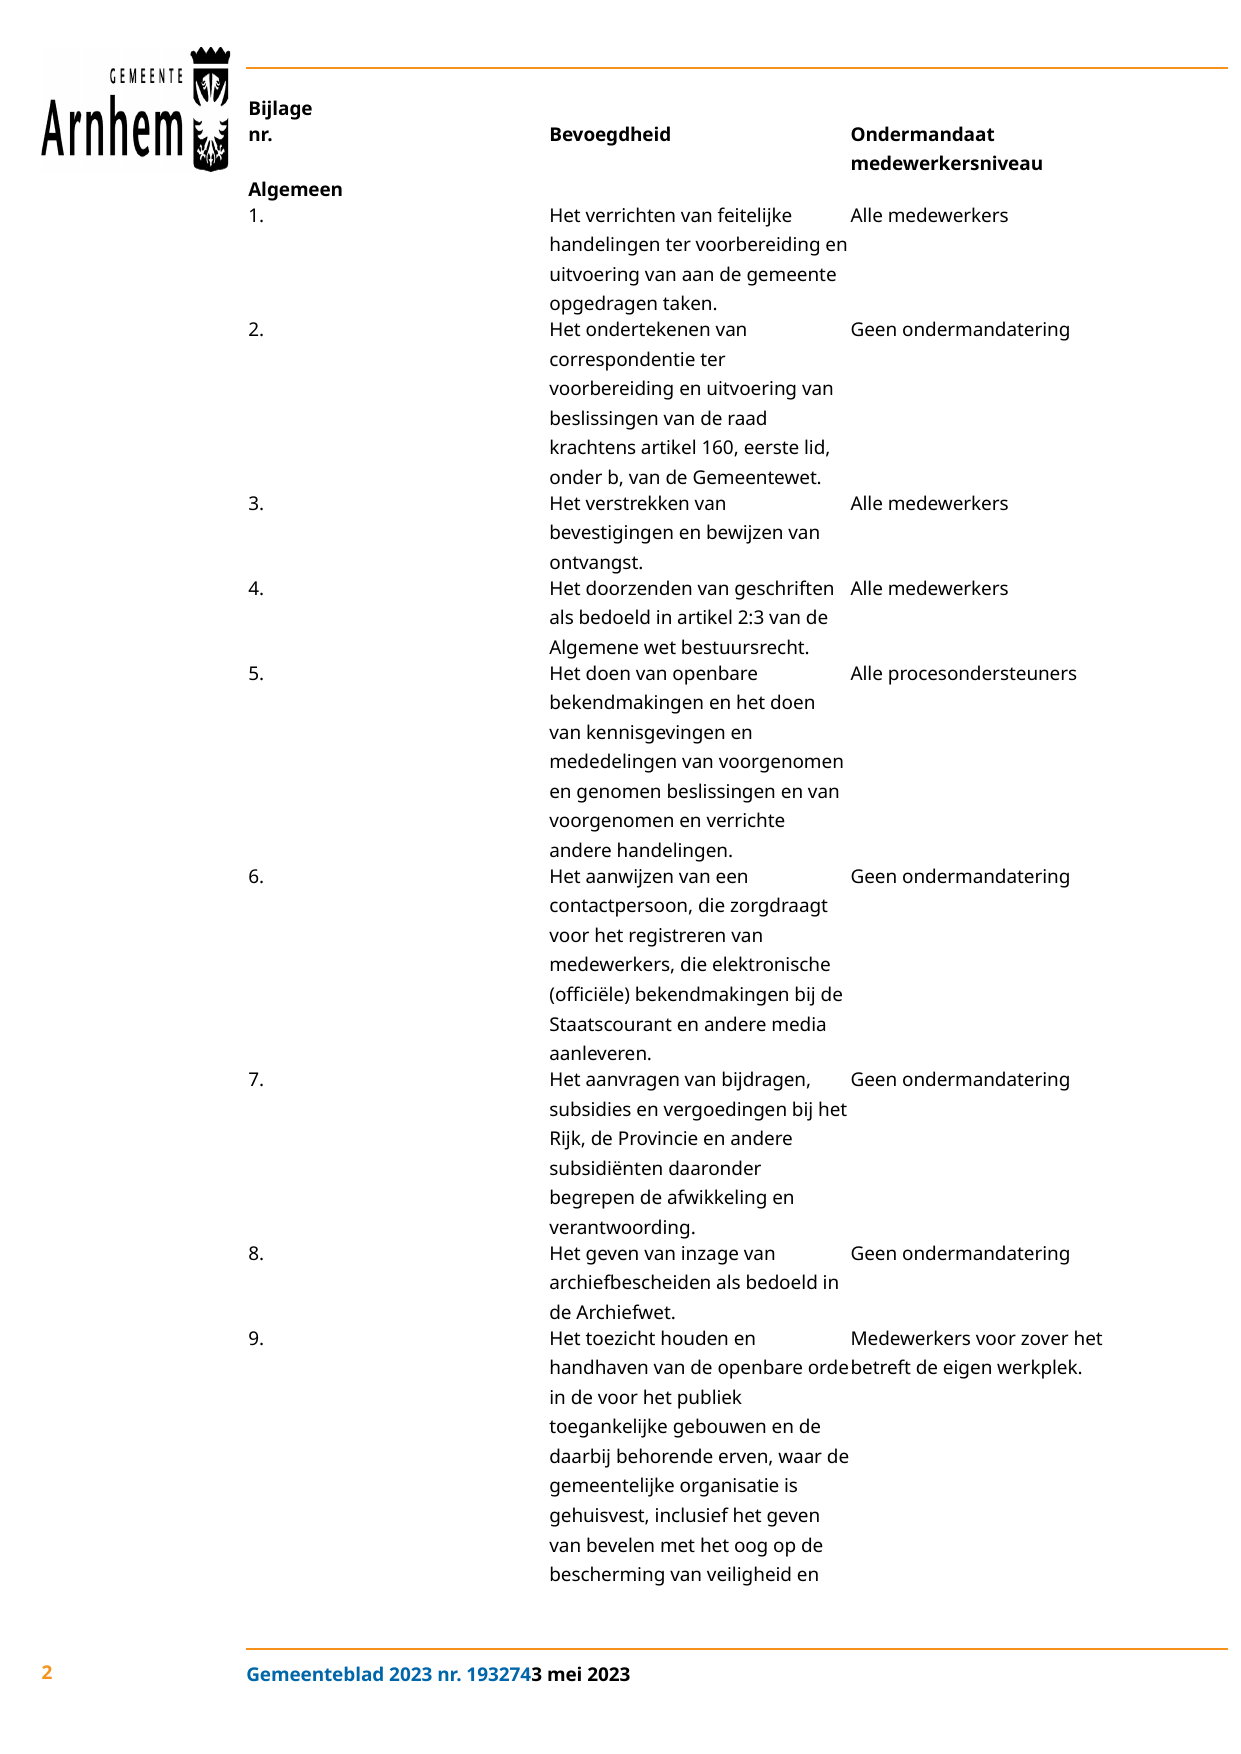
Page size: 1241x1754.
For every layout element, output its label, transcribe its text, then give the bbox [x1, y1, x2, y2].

table_cell [248, 1066, 549, 1240]
table_cell [248, 863, 549, 1066]
table_cell [248, 1240, 549, 1325]
table_cell Alle procesondersteuners [850, 660, 1152, 863]
table_cell Geen ondermandatering [850, 1066, 1152, 1240]
table_cell [248, 575, 549, 660]
table_cell Het verstrekken van bevestigingen en bewijzen van ontvangst. [549, 490, 850, 575]
picture [41, 47, 231, 172]
table_cell [248, 490, 549, 575]
table_header Bevoegdheid [549, 121, 850, 176]
table_cell Alle medewerkers [850, 575, 1152, 660]
table_cell [248, 202, 549, 316]
table_cell Het toezicht houden en handhaven van de openbare orde in de voor het publiek toegankelijke gebouwen en de daarbij behorende erven, waar de gemeentelijke organisatie is gehuisvest, inclusief het geven van bevelen met het oog op de bescherming van veiligheid en [549, 1325, 850, 1587]
table_cell [248, 316, 549, 490]
table_cell Geen ondermandatering [850, 863, 1152, 1066]
table_cell Geen ondermandatering [850, 316, 1152, 490]
table_cell Het verrichten van feitelijke handelingen ter voorbereiding en uitvoering van aan de gemeente opgedragen taken. [549, 202, 850, 316]
table_cell [248, 1325, 549, 1587]
text Bijlage [248, 95, 1152, 121]
table_cell Het doen van openbare bekendmakingen en het doen van kennisgevingen en mededelingen van voorgenomen en genomen beslissingen en van voorgenomen en verrichte andere handelingen. [549, 660, 850, 863]
table_cell Geen ondermandatering [850, 1240, 1152, 1325]
table_cell Medewerkers voor zover het betreft de eigen werkplek. [850, 1325, 1152, 1587]
table_cell Alle medewerkers [850, 490, 1152, 575]
table_header nr. [248, 121, 549, 176]
table_cell Algemeen [248, 176, 1152, 202]
table_cell Het geven van inzage van archiefbescheiden als bedoeld in de Archiefwet. [549, 1240, 850, 1325]
table_cell [248, 660, 549, 863]
table_cell Het doorzenden van geschriften als bedoeld in artikel 2:3 van de Algemene wet bestuursrecht. [549, 575, 850, 660]
table_cell Het aanwijzen van een contactpersoon, die zorgdraagt voor het registreren van medewerkers, die elektronische (officiële) bekendmakingen bij de Staatscourant en andere media aanleveren. [549, 863, 850, 1066]
table_cell Het ondertekenen van correspondentie ter voorbereiding en uitvoering van beslissingen van de raad krachtens artikel 160, eerste lid, onder b, van de Gemeentewet. [549, 316, 850, 490]
table_cell Alle medewerkers [850, 202, 1152, 316]
table_cell Het aanvragen van bijdragen, subsidies en vergoedingen bij het Rijk, de Provincie en andere subsidiënten daaronder begrepen de afwikkeling en verantwoording. [549, 1066, 850, 1240]
table_header Ondermandaat medewerkersniveau [850, 121, 1152, 176]
